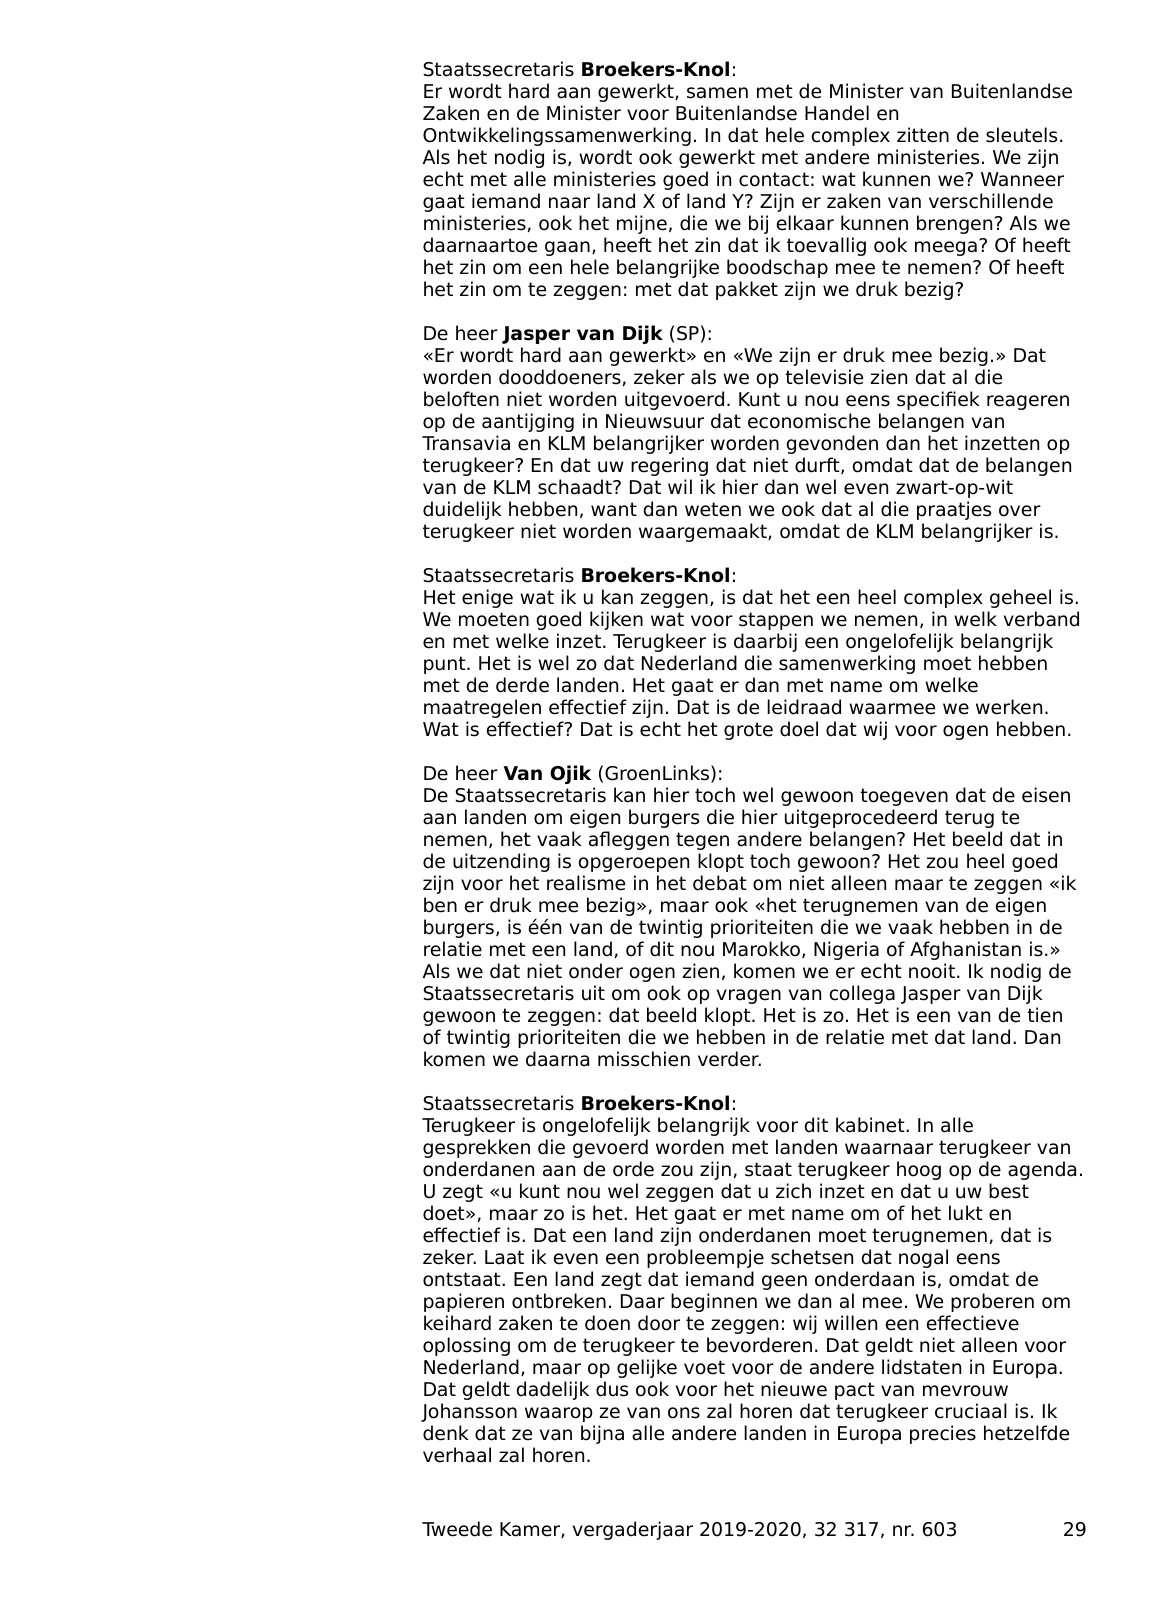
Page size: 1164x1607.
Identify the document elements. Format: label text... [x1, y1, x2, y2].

text De Staatssecretaris kan hier toch wel gewoon toegeven dat de eisen aan landen om eigen burgers die hier uitgeprocedeerd terug te nemen, het vaak afleggen tegen andere belangen? Het beeld dat in de uitzending is opgeroepen klopt toch gewoon? Het zou heel goed zijn voor het realisme in het debat om niet alleen maar te zeggen «ik ben er druk mee bezig», maar ook «het terugnemen van de eigen burgers, is één van de twintig prioriteiten die we vaak hebben in de relatie met een land, of dit nou Marokko, Nigeria of Afghanistan is.» Als we dat niet onder ogen zien, komen we er echt nooit. Ik nodig de Staatssecretaris uit om ook op vragen van collega Jasper van Dijk gewoon te zeggen: dat beeld klopt. Het is zo. Het is een van de tien of twintig prioriteiten die we hebben in de relatie met dat land. Dan komen we daarna misschien verder. [422, 785, 1087, 1071]
text «Er wordt hard aan gewerkt» en «We zijn er druk mee bezig.» Dat worden dooddoeners, zeker als we op televisie zien dat al die beloften niet worden uitgevoerd. Kunt u nou eens specifiek reageren op de aantijging in Nieuwsuur dat economische belangen van Transavia en KLM belangrijker worden gevonden dan het inzetten op terugkeer? En dat uw regering dat niet durft, omdat dat de belangen van de KLM schaadt? Dat wil ik hier dan wel even zwart-op-wit duidelijk hebben, want dan weten we ook dat al die praatjes over terugkeer niet worden waargemaakt, omdat de KLM belangrijker is. [422, 345, 1087, 543]
text Staatssecretaris Broekers-Knol: [422, 1093, 1087, 1115]
text De heer Van Ojik (GroenLinks): [422, 763, 1087, 785]
text Het enige wat ik u kan zeggen, is dat het een heel complex geheel is. We moeten goed kijken wat voor stappen we nemen, in welk verband en met welke inzet. Terugkeer is daarbij een ongelofelijk belangrijk punt. Het is wel zo dat Nederland die samenwerking moet hebben met de derde landen. Het gaat er dan met name om welke maatregelen effectief zijn. Dat is de leidraad waarmee we werken. Wat is effectief? Dat is echt het grote doel dat wij voor ogen hebben. [422, 587, 1087, 741]
text Terugkeer is ongelofelijk belangrijk voor dit kabinet. In alle gesprekken die gevoerd worden met landen waarnaar terugkeer van onderdanen aan de orde zou zijn, staat terugkeer hoog op de agenda. U zegt «u kunt nou wel zeggen dat u zich inzet en dat u uw best doet», maar zo is het. Het gaat er met name om of het lukt en effectief is. Dat een land zijn onderdanen moet terugnemen, dat is zeker. Laat ik even een probleempje schetsen dat nogal eens ontstaat. Een land zegt dat iemand geen onderdaan is, omdat de papieren ontbreken. Daar beginnen we dan al mee. We proberen om keihard zaken te doen door te zeggen: wij willen een effectieve oplossing om de terugkeer te bevorderen. Dat geldt niet alleen voor Nederland, maar op gelijke voet voor de andere lidstaten in Europa. Dat geldt dadelijk dus ook voor het nieuwe pact van mevrouw Johansson waarop ze van ons zal horen dat terugkeer cruciaal is. Ik denk dat ze van bijna alle andere landen in Europa precies hetzelfde verhaal zal horen. [422, 1115, 1087, 1467]
text Staatssecretaris Broekers-Knol: [422, 565, 1087, 587]
text De heer Jasper van Dijk (SP): [422, 323, 1087, 345]
text Er wordt hard aan gewerkt, samen met de Minister van Buitenlandse Zaken en de Minister voor Buitenlandse Handel en Ontwikkelingssamenwerking. In dat hele complex zitten de sleutels. Als het nodig is, wordt ook gewerkt met andere ministeries. We zijn echt met alle ministeries goed in contact: wat kunnen we? Wanneer gaat iemand naar land X of land Y? Zijn er zaken van verschillende ministeries, ook het mijne, die we bij elkaar kunnen brengen? Als we daarnaartoe gaan, heeft het zin dat ik toevallig ook meega? Of heeft het zin om een hele belangrijke boodschap mee te nemen? Of heeft het zin om te zeggen: met dat pakket zijn we druk bezig? [422, 81, 1087, 301]
text Staatssecretaris Broekers-Knol: [422, 59, 1087, 81]
